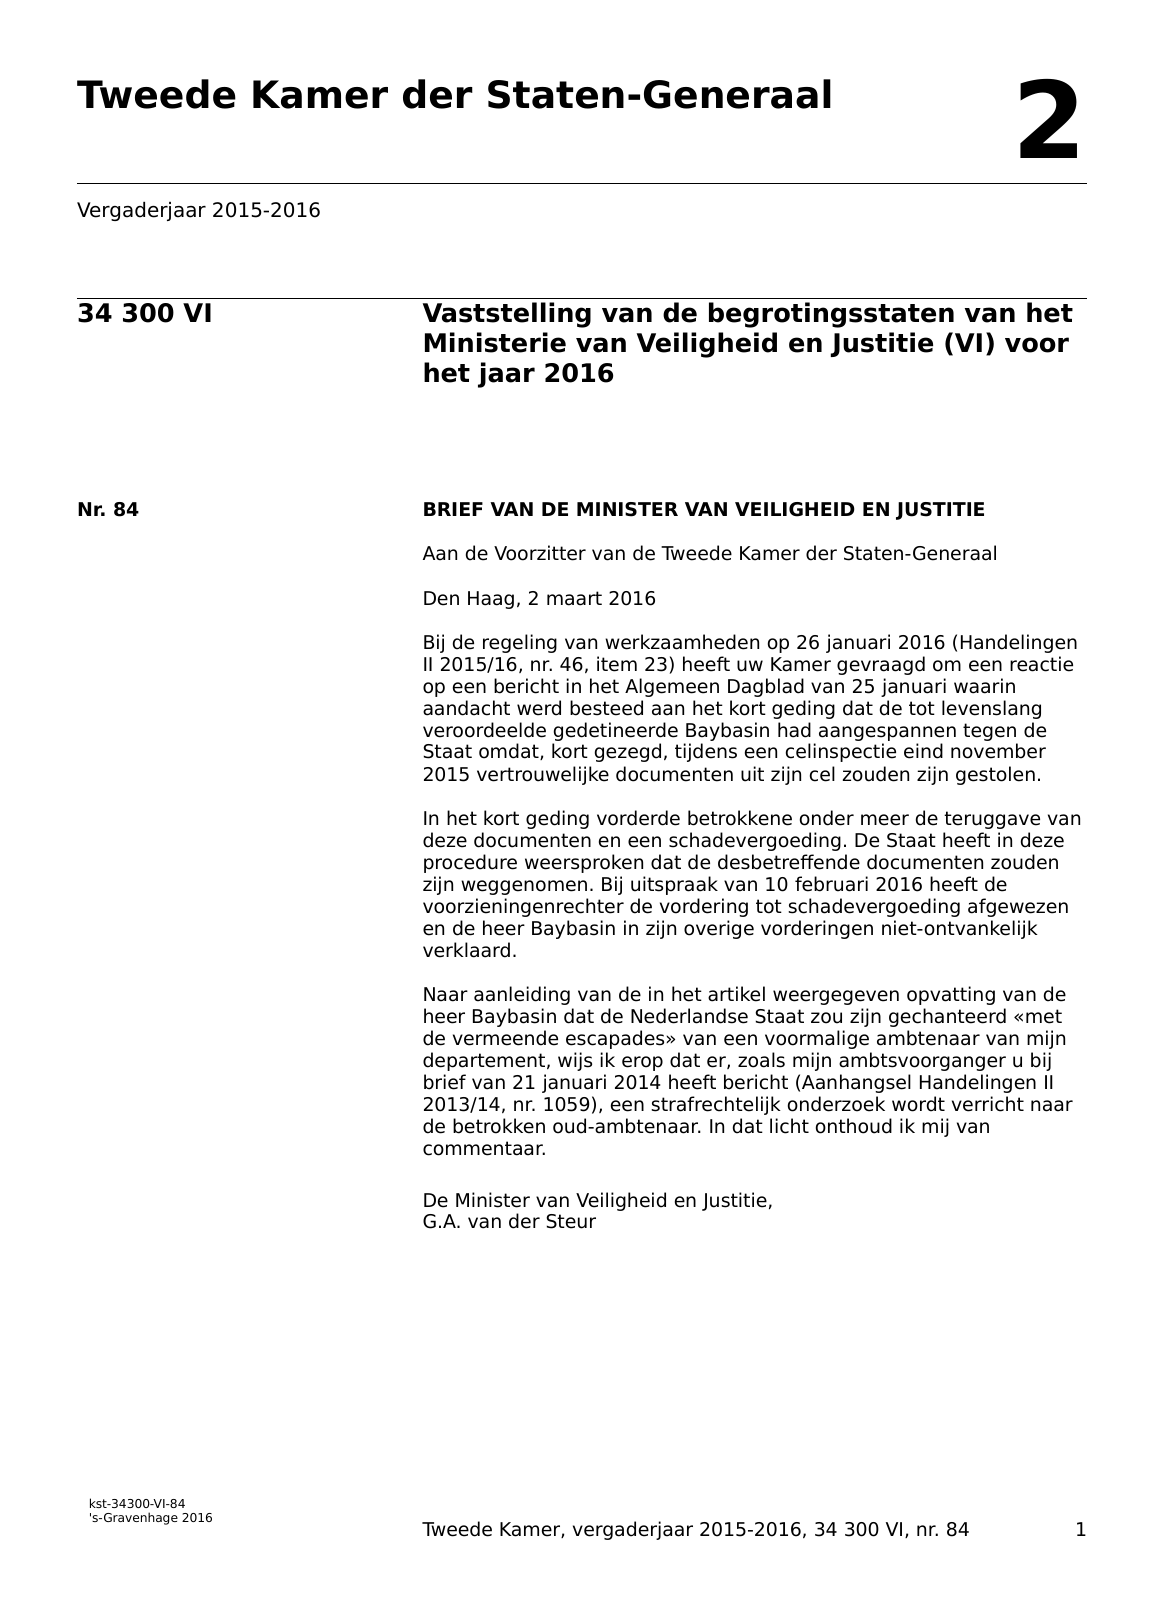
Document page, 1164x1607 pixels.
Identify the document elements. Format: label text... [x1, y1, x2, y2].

subtitle Nr. 84 BRIEF VAN DE MINISTER VAN VEILIGHEID EN JUSTITIE [77, 499, 1087, 521]
table_cell Vergaderjaar 2015-2016 [77, 184, 1087, 298]
text De Minister van Veiligheid en Justitie, G.A. van der Steur [422, 1189, 1087, 1233]
table_header Tweede Kamer der Staten-Generaal [77, 59, 886, 183]
text kst-34300-VI-84 [88, 1497, 323, 1511]
text Den Haag, 2 maart 2016 [422, 587, 1087, 609]
text In het kort geding vorderde betrokkene onder meer de teruggave van deze documenten en een schadevergoeding. De Staat heeft in deze procedure weersproken dat de desbetreffende documenten zouden zijn weggenomen. Bij uitspraak van 10 februari 2016 heeft de voorzieningenrechter de vordering tot schadevergoeding afgewezen en de heer Baybasin in zijn overige vorderingen niet-ontvankelijk verklaard. [422, 808, 1087, 961]
subtitle 34 300 VI Vaststelling van de begrotingsstaten van het Ministerie van Veiligheid en Justitie (VI) voor het jaar 2016 [77, 299, 1087, 388]
text Bij de regeling van werkzaamheden op 26 januari 2016 (Handelingen II 2015/16, nr. 46, item 23) heeft uw Kamer gevraagd om een reactie op een bericht in het Algemeen Dagblad van 25 januari waarin aandacht werd besteed aan het kort geding dat de tot levenslang veroordeelde gedetineerde Baybasin had aangespannen tegen de Staat omdat, kort gezegd, tijdens een celinspectie eind november 2015 vertrouwelijke documenten uit zijn cel zouden zijn gestolen. [422, 632, 1087, 785]
table_header 2 [886, 59, 1087, 183]
text Aan de Voorzitter van de Tweede Kamer der Staten-Generaal [422, 543, 1087, 565]
text 's-Gravenhage 2016 [88, 1511, 323, 1525]
text Naar aanleiding van de in het artikel weergegeven opvatting van de heer Baybasin dat de Nederlandse Staat zou zijn gechanteerd «met de vermeende escapades» van een voormalige ambtenaar van mijn departement, wijs ik erop dat er, zoals mijn ambtsvoorganger u bij brief van 21 januari 2014 heeft bericht (Aanhangsel Handelingen II 2013/14, nr. 1059), een strafrechtelijk onderzoek wordt verricht naar de betrokken oud-ambtenaar. In dat licht onthoud ik mij van commentaar. [422, 984, 1087, 1159]
